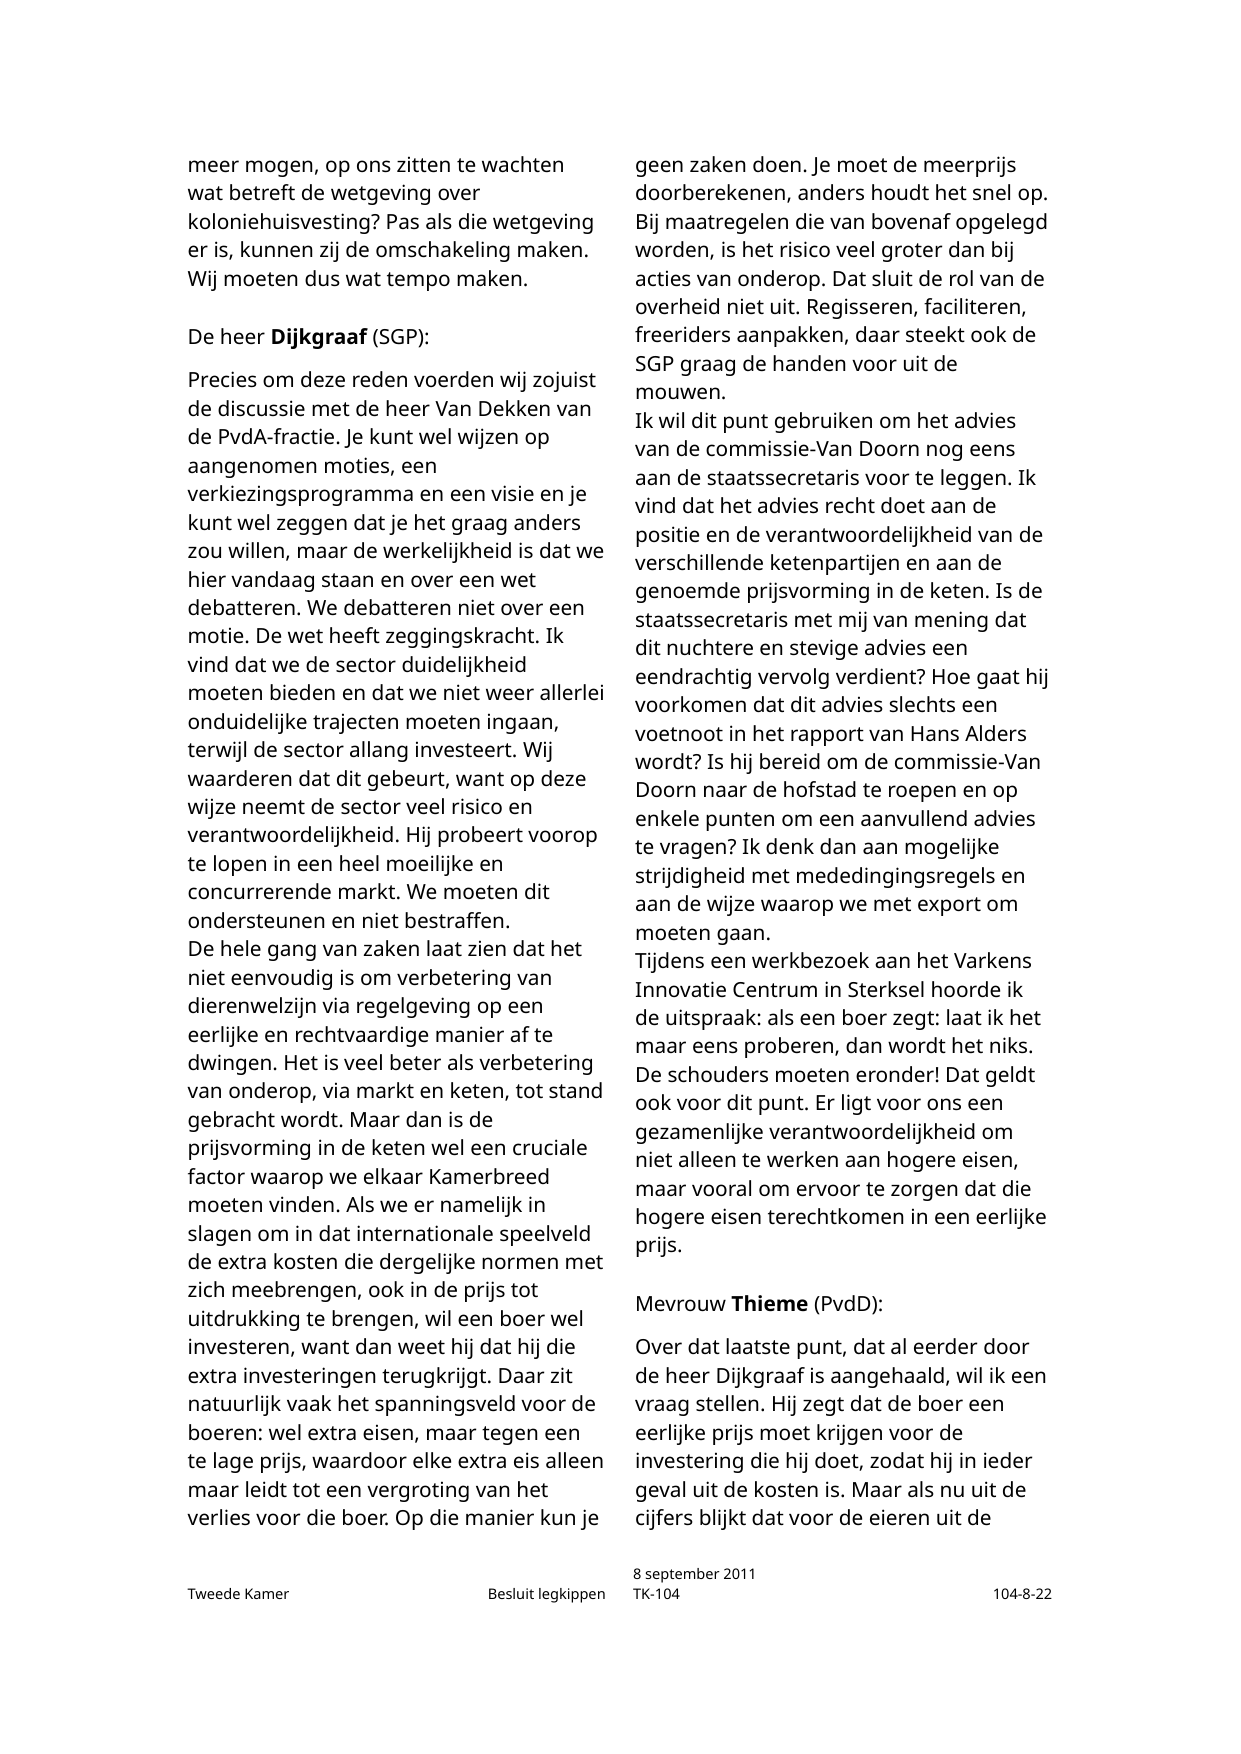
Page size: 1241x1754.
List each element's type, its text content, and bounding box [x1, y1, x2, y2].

text Precies om deze reden voerden wij zojuist de discussie met de heer Van Dekken van de PvdA-fractie. Je kunt wel wijzen op aangenomen moties, een verkiezingsprogramma en een visie en je kunt wel zeggen dat je het graag anders zou willen, maar de werkelijkheid is dat we hier vandaag staan en over een wet debatteren. We debatteren niet over een motie. De wet heeft zeggingskracht. Ik vind dat we de sector duidelijkheid moeten bieden en dat we niet weer allerlei onduidelijke trajecten moeten ingaan, terwijl de sector allang investeert. Wij waarderen dat dit gebeurt, want op deze wijze neemt de sector veel risico en verantwoordelijkheid. Hij probeert voorop te lopen in een heel moeilijke en concurrerende markt. We moeten dit ondersteunen en niet bestraffen. [187, 366, 605, 934]
text De heer Dijkgraaf (SGP): [187, 322, 605, 351]
text geen zaken doen. Je moet de meerprijs doorberekenen, anders houdt het snel op. Bij maatregelen die van bovenaf opgelegd worden, is het risico veel groter dan bij acties van onderop. Dat sluit de rol van de overheid niet uit. Regisseren, faciliteren, freeriders aanpakken, daar steekt ook de SGP graag de handen voor uit de mouwen. [635, 150, 1053, 406]
text Ik wil dit punt gebruiken om het advies van de commissie-Van Doorn nog eens aan de staatssecretaris voor te leggen. Ik vind dat het advies recht doet aan de positie en de verantwoordelijkheid van de verschillende ketenpartijen en aan de genoemde prijsvorming in de keten. Is de staatssecretaris met mij van mening dat dit nuchtere en stevige advies een eendrachtig vervolg verdient? Hoe gaat hij voorkomen dat dit advies slechts een voetnoot in het rapport van Hans Alders wordt? Is hij bereid om de commissie-Van Doorn naar de hofstad te roepen en op enkele punten om een aanvullend advies te vragen? Ik denk dan aan mogelijke strijdigheid met mededingingsregels en aan de wijze waarop we met export om moeten gaan. [635, 406, 1053, 946]
text meer mogen, op ons zitten te wachten wat betreft de wetgeving over koloniehuisvesting? Pas als die wetgeving er is, kunnen zij de omschakeling maken. Wij moeten dus wat tempo maken. [187, 150, 605, 292]
text De hele gang van zaken laat zien dat het niet eenvoudig is om verbetering van dierenwelzijn via regelgeving op een eerlijke en rechtvaardige manier af te dwingen. Het is veel beter als verbetering van onderop, via markt en keten, tot stand gebracht wordt. Maar dan is de prijsvorming in de keten wel een cruciale factor waarop we elkaar Kamerbreed moeten vinden. Als we er namelijk in slagen om in dat internationale speelveld de extra kosten die dergelijke normen met zich meebrengen, ook in de prijs tot uitdrukking te brengen, wil een boer wel investeren, want dan weet hij dat hij die extra investeringen terugkrijgt. Daar zit natuurlijk vaak het spanningsveld voor de boeren: wel extra eisen, maar tegen een te lage prijs, waardoor elke extra eis alleen maar leidt tot een vergroting van het verlies voor die boer. Op die manier kun je [187, 934, 605, 1532]
text Tijdens een werkbezoek aan het Varkens Innovatie Centrum in Sterksel hoorde ik de uitspraak: als een boer zegt: laat ik het maar eens proberen, dan wordt het niks. De schouders moeten eronder! Dat geldt ook voor dit punt. Er ligt voor ons een gezamenlijke verantwoordelijkheid om niet alleen te werken aan hogere eisen, maar vooral om ervoor te zorgen dat die hogere eisen terechtkomen in een eerlijke prijs. [635, 946, 1053, 1259]
text Over dat laatste punt, dat al eerder door de heer Dijkgraaf is aangehaald, wil ik een vraag stellen. Hij zegt dat de boer een eerlijke prijs moet krijgen voor de investering die hij doet, zodat hij in ieder geval uit de kosten is. Maar als nu uit de cijfers blijkt dat voor de eieren uit de [635, 1332, 1053, 1532]
text Mevrouw Thieme (PvdD): [635, 1289, 1053, 1317]
